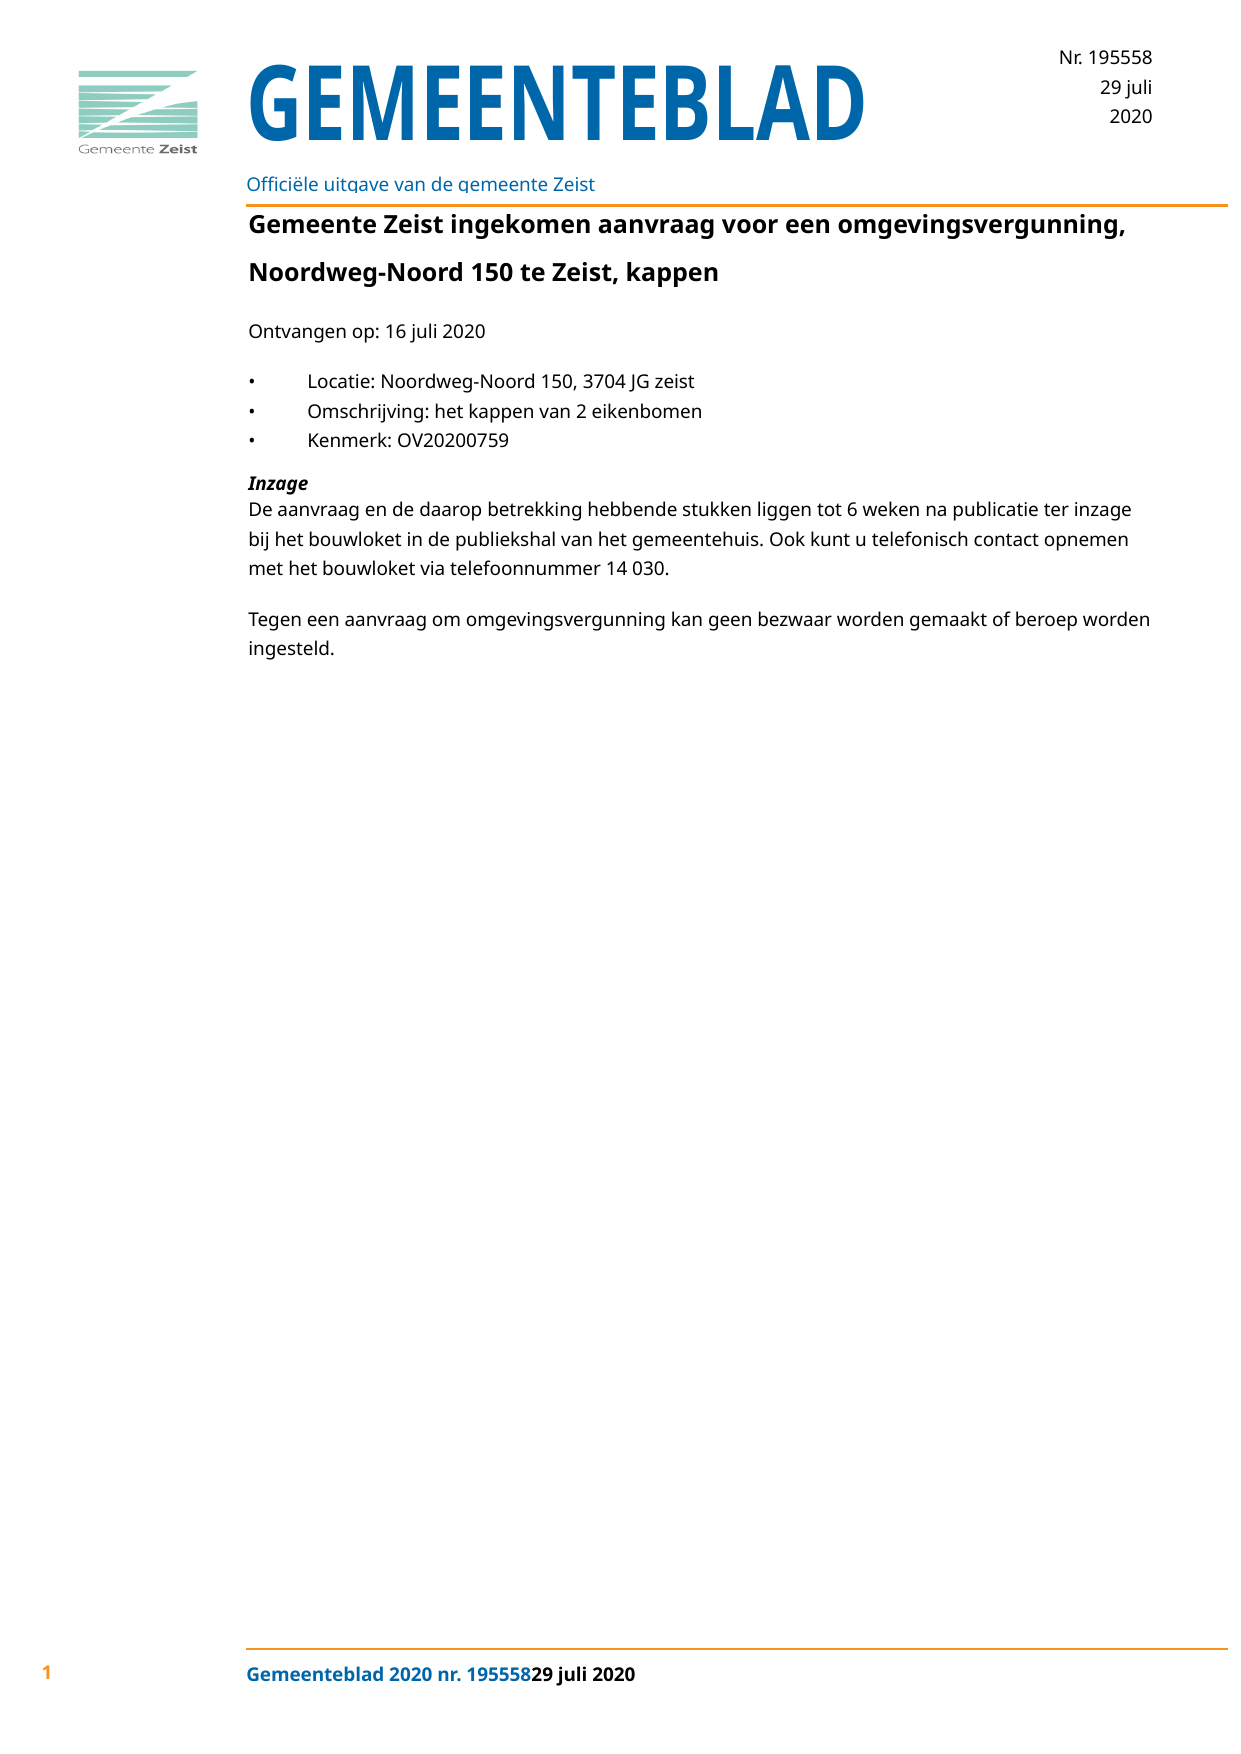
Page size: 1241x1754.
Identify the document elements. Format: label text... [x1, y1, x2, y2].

text Tegen een aanvraag om omgevingsvergunning kan geen bezwaar worden gemaakt of beroep worden ingesteld. [248, 606, 1152, 661]
list Locatie: Noordweg-Noord 150, 3704 JG zeist [248, 368, 1152, 394]
list Kenmerk: OV20200759 [248, 427, 1152, 453]
list Omschrijving: het kappen van 2 eikenbomen [248, 398, 1152, 424]
text Gemeente Zeist ingekomen aanvraag voor een omgevingsvergunning, Noordweg-Noord 150 te Zeist, kappen [248, 207, 1152, 288]
text Inzage [248, 471, 1152, 496]
text De aanvraag en de daarop betrekking hebbende stukken liggen tot 6 weken na publicatie ter inzage bij het bouwloket in de publiekshal van het gemeentehuis. Ook kunt u telefonisch contact opnemen met het bouwloket via telefoonnummer 14 030. [248, 496, 1152, 581]
picture [41, 47, 231, 172]
text Ontvangen op: 16 juli 2020 [248, 318, 1152, 344]
